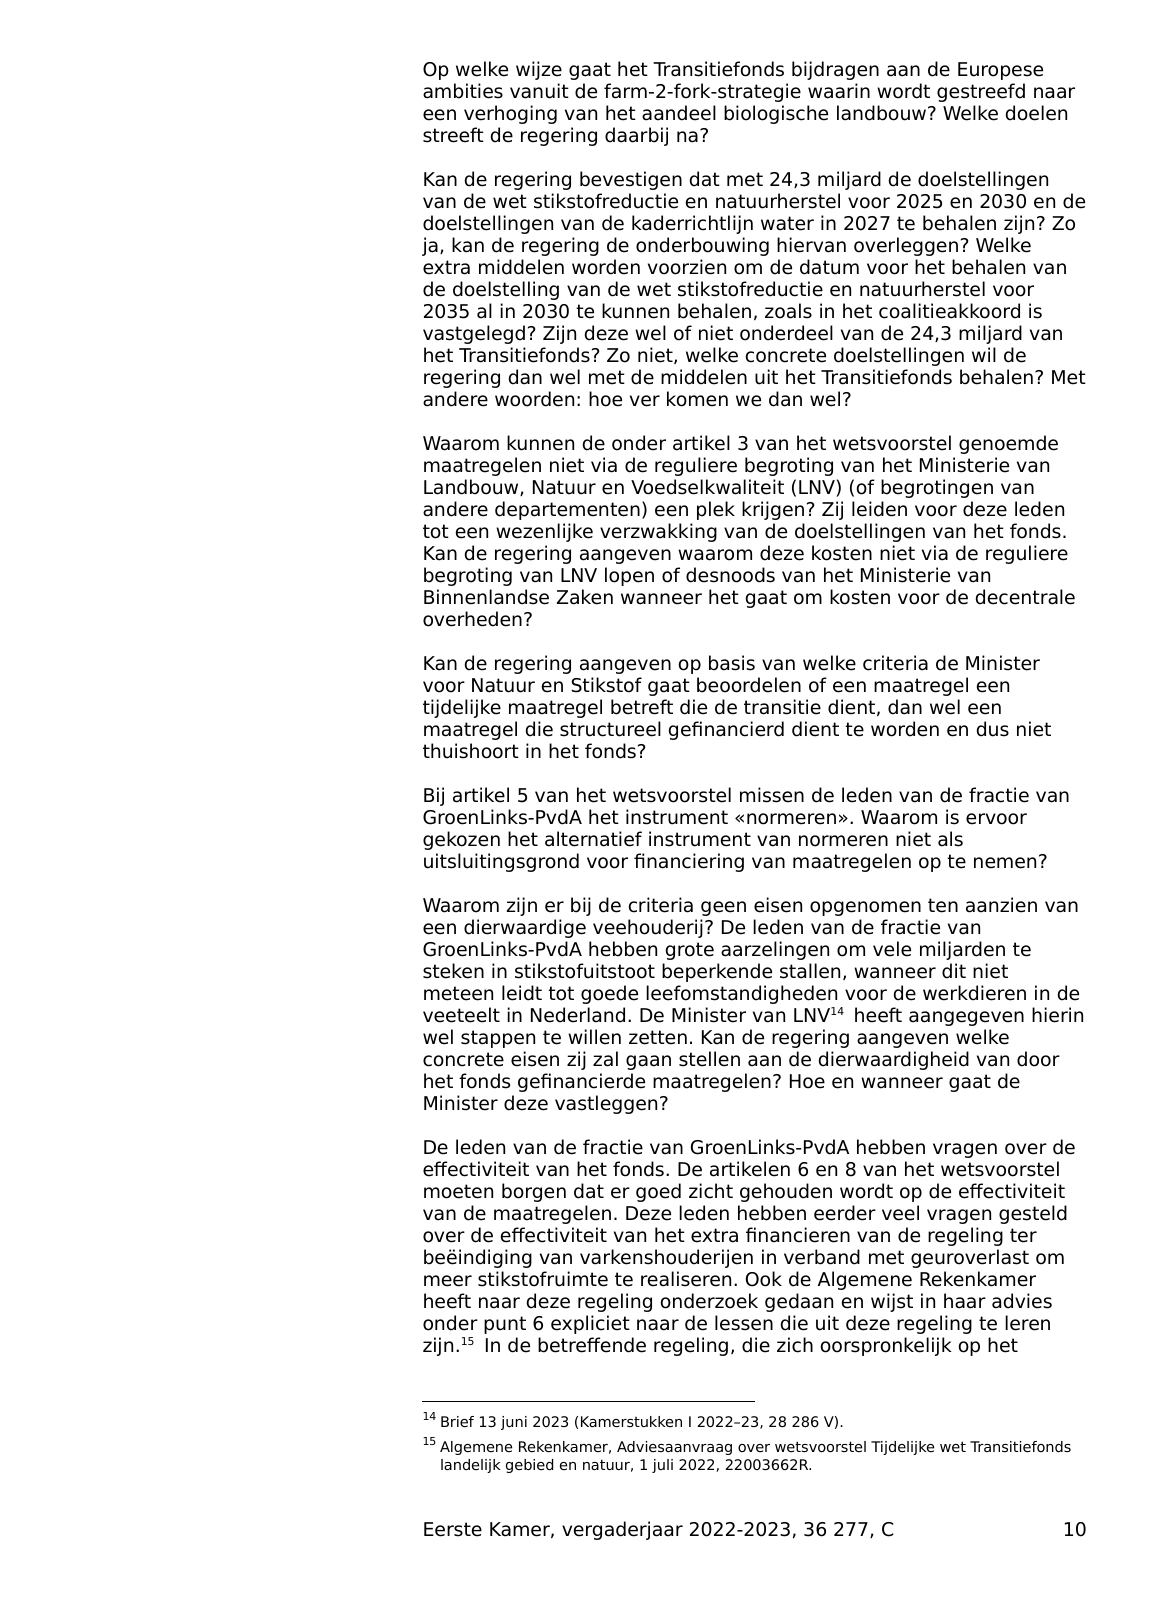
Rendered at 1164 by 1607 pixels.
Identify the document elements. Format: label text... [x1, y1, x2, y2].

text Kan de regering bevestigen dat met 24,3 miljard de doelstellingen van de wet stikstofreductie en natuurherstel voor 2025 en 2030 en de doelstellingen van de kaderrichtlijn water in 2027 te behalen zijn? Zo ja, kan de regering de onderbouwing hiervan overleggen? Welke extra middelen worden voorzien om de datum voor het behalen van de doelstelling van de wet stikstofreductie en natuurherstel voor 2035 al in 2030 te kunnen behalen, zoals in het coalitieakkoord is vastgelegd? Zijn deze wel of niet onderdeel van de 24,3 miljard van het Transitiefonds? Zo niet, welke concrete doelstellingen wil de regering dan wel met de middelen uit het Transitiefonds behalen? Met andere woorden: hoe ver komen we dan wel? [422, 169, 1087, 411]
text Op welke wijze gaat het Transitiefonds bijdragen aan de Europese ambities vanuit de farm-2-fork-strategie waarin wordt gestreefd naar een verhoging van het aandeel biologische landbouw? Welke doelen streeft de regering daarbij na? [422, 59, 1087, 147]
text Algemene Rekenkamer, Adviesaanvraag over wetsvoorstel Tijdelijke wet Transitiefonds landelijk gebied en natuur, 1 juli 2022, 22003662R. [422, 1435, 1087, 1474]
text De leden van de fractie van GroenLinks-PvdA hebben vragen over de effectiviteit van het fonds. De artikelen 6 en 8 van het wetsvoorstel moeten borgen dat er goed zicht gehouden wordt op de effectiviteit van de maatregelen. Deze leden hebben eerder veel vragen gesteld over de effectiviteit van het extra financieren van de regeling ter beëindiging van varkenshouderijen in verband met geuroverlast om meer stikstofruimte te realiseren. Ook de Algemene Rekenkamer heeft naar deze regeling onderzoek gedaan en wijst in haar advies onder punt 6 expliciet naar de lessen die uit deze regeling te leren zijn. In de betreffende regeling, die zich oorspronkelijk op het [422, 1137, 1087, 1357]
text Bij artikel 5 van het wetsvoorstel missen de leden van de fractie van GroenLinks-PvdA het instrument «normeren». Waarom is ervoor gekozen het alternatief instrument van normeren niet als uitsluitingsgrond voor financiering van maatregelen op te nemen? [422, 785, 1087, 873]
text Kan de regering aangeven op basis van welke criteria de Minister voor Natuur en Stikstof gaat beoordelen of een maatregel een tijdelijke maatregel betreft die de transitie dient, dan wel een maatregel die structureel gefinancierd dient te worden en dus niet thuishoort in het fonds? [422, 653, 1087, 763]
text Brief 13 juni 2023 (Kamerstukken I 2022–23, 28 286 V). [422, 1410, 1087, 1432]
text Waarom zijn er bij de criteria geen eisen opgenomen ten aanzien van een dierwaardige veehouderij? De leden van de fractie van GroenLinks-PvdA hebben grote aarzelingen om vele miljarden te steken in stikstofuitstoot beperkende stallen, wanneer dit niet meteen leidt tot goede leefomstandigheden voor de werkdieren in de veeteelt in Nederland. De Minister van LNV heeft aangegeven hierin wel stappen te willen zetten. Kan de regering aangeven welke concrete eisen zij zal gaan stellen aan de dierwaardigheid van door het fonds gefinancierde maatregelen? Hoe en wanneer gaat de Minister deze vastleggen? [422, 895, 1087, 1115]
text Waarom kunnen de onder artikel 3 van het wetsvoorstel genoemde maatregelen niet via de reguliere begroting van het Ministerie van Landbouw, Natuur en Voedselkwaliteit (LNV) (of begrotingen van andere departementen) een plek krijgen? Zij leiden voor deze leden tot een wezenlijke verzwakking van de doelstellingen van het fonds. Kan de regering aangeven waarom deze kosten niet via de reguliere begroting van LNV lopen of desnoods van het Ministerie van Binnenlandse Zaken wanneer het gaat om kosten voor de decentrale overheden? [422, 433, 1087, 631]
